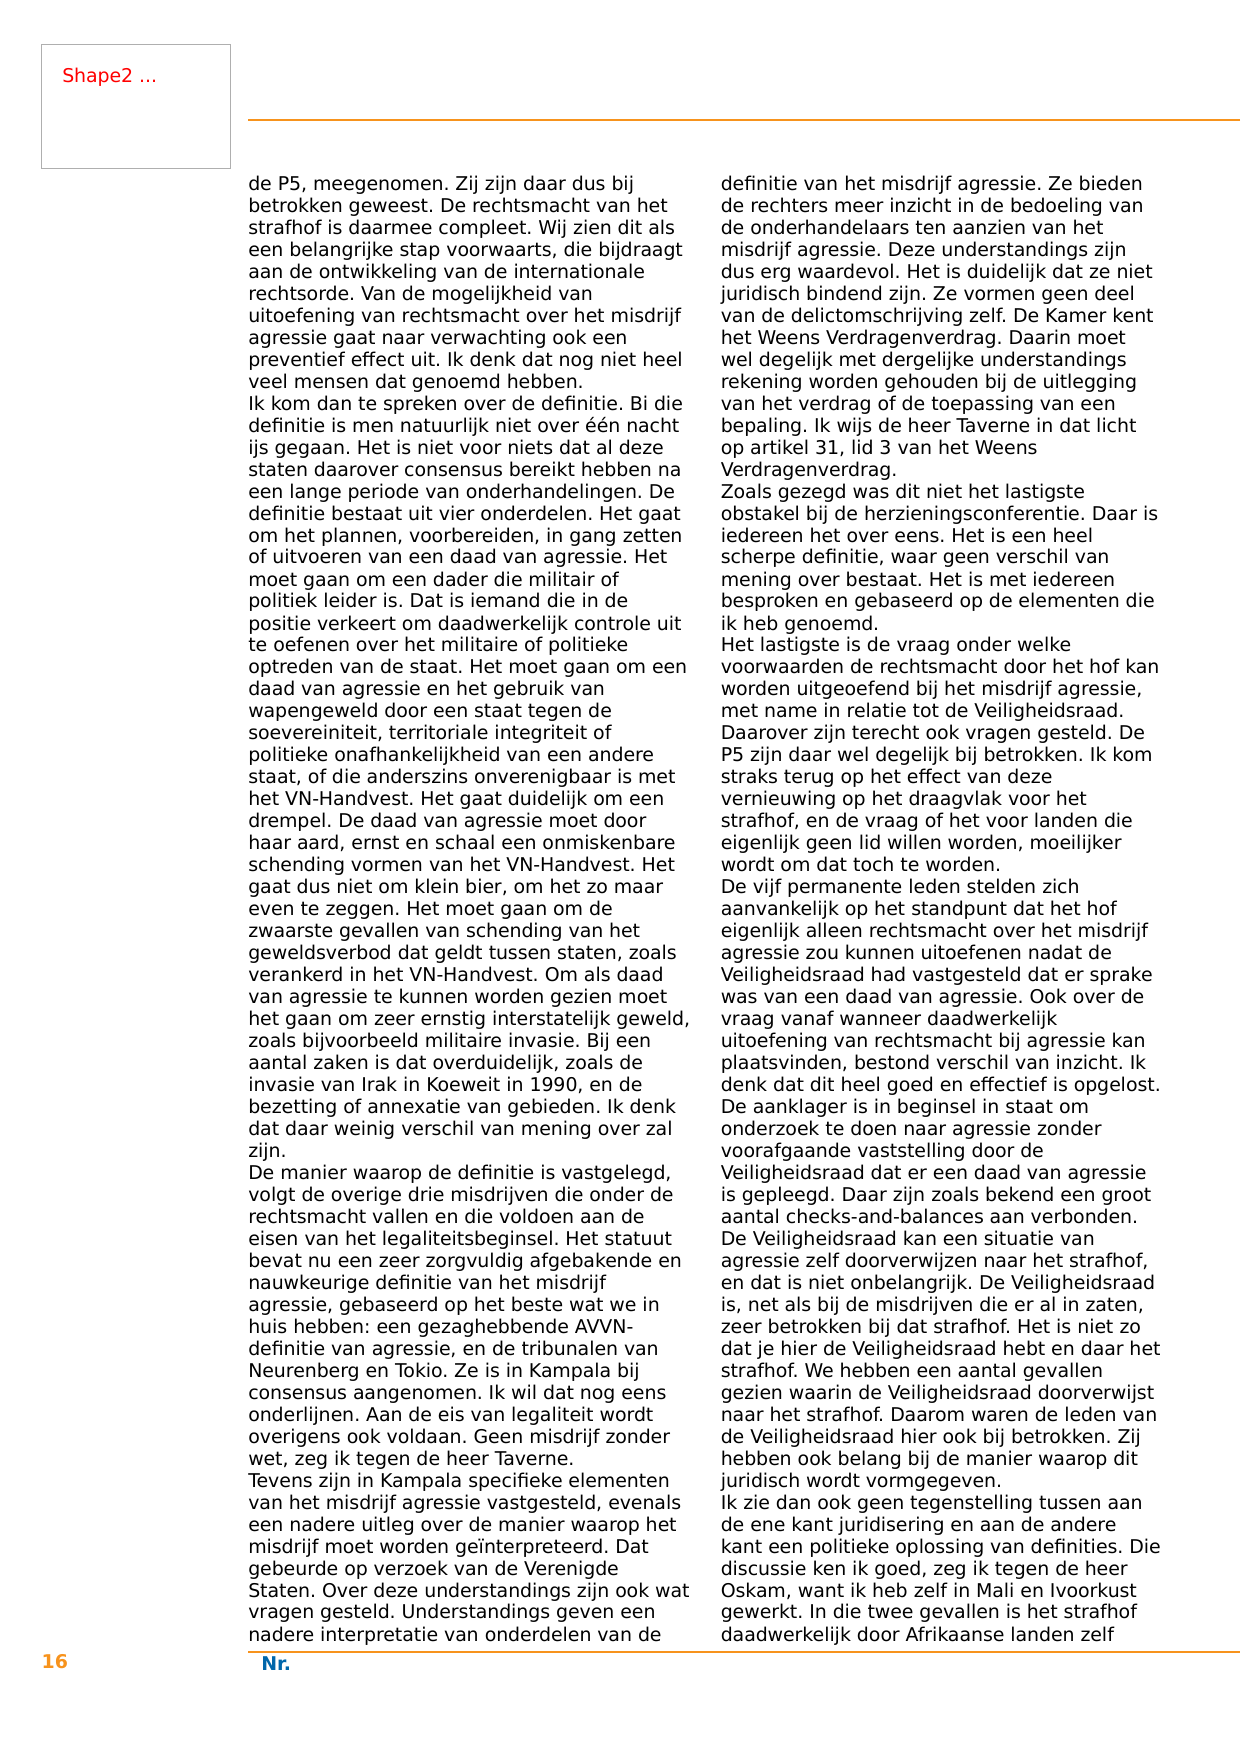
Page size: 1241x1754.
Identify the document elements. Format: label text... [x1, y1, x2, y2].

text definitie van het misdrijf agressie. Ze bieden de rechters meer inzicht in de bedoeling van de onderhandelaars ten aanzien van het misdrijf agressie. Deze understandings zijn dus erg waardevol. Het is duidelijk dat ze niet juridisch bindend zijn. Ze vormen geen deel van de delictomschrijving zelf. De Kamer kent het Weens Verdragenverdrag. Daarin moet wel degelijk met dergelijke understandings rekening worden gehouden bij de uitlegging van het verdrag of de toepassing van een bepaling. Ik wijs de heer Taverne in dat licht op artikel 31, lid 3 van het Weens Verdragenverdrag. [721, 173, 1163, 481]
text Ik zie dan ook geen tegenstelling tussen aan de ene kant juridisering en aan de andere kant een politieke oplossing van definities. Die discussie ken ik goed, zeg ik tegen de heer Oskam, want ik heb zelf in Mali en Ivoorkust gewerkt. In die twee gevallen is het strafhof daadwerkelijk door Afrikaanse landen zelf [721, 1492, 1163, 1645]
text Ik kom dan te spreken over de definitie. Bi die definitie is men natuurlijk niet over één nacht ijs gegaan. Het is niet voor niets dat al deze staten daarover consensus bereikt hebben na een lange periode van onderhandelingen. De definitie bestaat uit vier onderdelen. Het gaat om het plannen, voorbereiden, in gang zetten of uitvoeren van een daad van agressie. Het moet gaan om een dader die militair of politiek leider is. Dat is iemand die in de positie verkeert om daadwerkelijk controle uit te oefenen over het militaire of politieke optreden van de staat. Het moet gaan om een daad van agressie en het gebruik van wapengeweld door een staat tegen de soevereiniteit, territoriale integriteit of politieke onafhankelijkheid van een andere staat, of die anderszins onverenigbaar is met het VN-Handvest. Het gaat duidelijk om een drempel. De daad van agressie moet door haar aard, ernst en schaal een onmiskenbare schending vormen van het VN-Handvest. Het gaat dus niet om klein bier, om het zo maar even te zeggen. Het moet gaan om de zwaarste gevallen van schending van het geweldsverbod dat geldt tussen staten, zoals verankerd in het VN-Handvest. Om als daad van agressie te kunnen worden gezien moet het gaan om zeer ernstig interstatelijk geweld, zoals bijvoorbeeld militaire invasie. Bij een aantal zaken is dat overduidelijk, zoals de invasie van Irak in Koeweit in 1990, en de bezetting of annexatie van gebieden. Ik denk dat daar weinig verschil van mening over zal zijn. [248, 393, 691, 1162]
text De manier waarop de definitie is vastgelegd, volgt de overige drie misdrijven die onder de rechtsmacht vallen en die voldoen aan de eisen van het legaliteitsbeginsel. Het statuut bevat nu een zeer zorgvuldig afgebakende en nauwkeurige definitie van het misdrijf agressie, gebaseerd op het beste wat we in huis hebben: een gezaghebbende AVVN-definitie van agressie, en de tribunalen van Neurenberg en Tokio. Ze is in Kampala bij consensus aangenomen. Ik wil dat nog eens onderlijnen. Aan de eis van legaliteit wordt overigens ook voldaan. Geen misdrijf zonder wet, zeg ik tegen de heer Taverne. [248, 1162, 691, 1469]
text De vijf permanente leden stelden zich aanvankelijk op het standpunt dat het hof eigenlijk alleen rechtsmacht over het misdrijf agressie zou kunnen uitoefenen nadat de Veiligheidsraad had vastgesteld dat er sprake was van een daad van agressie. Ook over de vraag vanaf wanneer daadwerkelijk uitoefening van rechtsmacht bij agressie kan plaatsvinden, bestond verschil van inzicht. Ik denk dat dit heel goed en effectief is opgelost. De aanklager is in beginsel in staat om onderzoek te doen naar agressie zonder voorafgaande vaststelling door de Veiligheidsraad dat er een daad van agressie is gepleegd. Daar zijn zoals bekend een groot aantal checks-and-balances aan verbonden. De Veiligheidsraad kan een situatie van agressie zelf doorverwijzen naar het strafhof, en dat is niet onbelangrijk. De Veiligheidsraad is, net als bij de misdrijven die er al in zaten, zeer betrokken bij dat strafhof. Het is niet zo dat je hier de Veiligheidsraad hebt en daar het strafhof. We hebben een aantal gevallen gezien waarin de Veiligheidsraad doorverwijst naar het strafhof. Daarom waren de leden van de Veiligheidsraad hier ook bij betrokken. Zij hebben ook belang bij de manier waarop dit juridisch wordt vormgegeven. [721, 876, 1163, 1492]
text Zoals gezegd was dit niet het lastigste obstakel bij de herzieningsconferentie. Daar is iedereen het over eens. Het is een heel scherpe definitie, waar geen verschil van mening over bestaat. Het is met iedereen besproken en gebaseerd op de elementen die ik heb genoemd. [721, 481, 1163, 634]
text Tevens zijn in Kampala specifieke elementen van het misdrijf agressie vastgesteld, evenals een nadere uitleg over de manier waarop het misdrijf moet worden geïnterpreteerd. Dat gebeurde op verzoek van de Verenigde Staten. Over deze understandings zijn ook wat vragen gesteld. Understandings geven een nadere interpretatie van onderdelen van de [248, 1469, 691, 1645]
text de P5, meegenomen. Zij zijn daar dus bij betrokken geweest. De rechtsmacht van het strafhof is daarmee compleet. Wij zien dit als een belangrijke stap voorwaarts, die bijdraagt aan de ontwikkeling van de internationale rechtsorde. Van de mogelijkheid van uitoefening van rechtsmacht over het misdrijf agressie gaat naar verwachting ook een preventief effect uit. Ik denk dat nog niet heel veel mensen dat genoemd hebben. [248, 173, 691, 393]
text Het lastigste is de vraag onder welke voorwaarden de rechtsmacht door het hof kan worden uitgeoefend bij het misdrijf agressie, met name in relatie tot de Veiligheidsraad. Daarover zijn terecht ook vragen gesteld. De P5 zijn daar wel degelijk bij betrokken. Ik kom straks terug op het effect van deze vernieuwing op het draagvlak voor het strafhof, en de vraag of het voor landen die eigenlijk geen lid willen worden, moeilijker wordt om dat toch te worden. [721, 634, 1163, 876]
